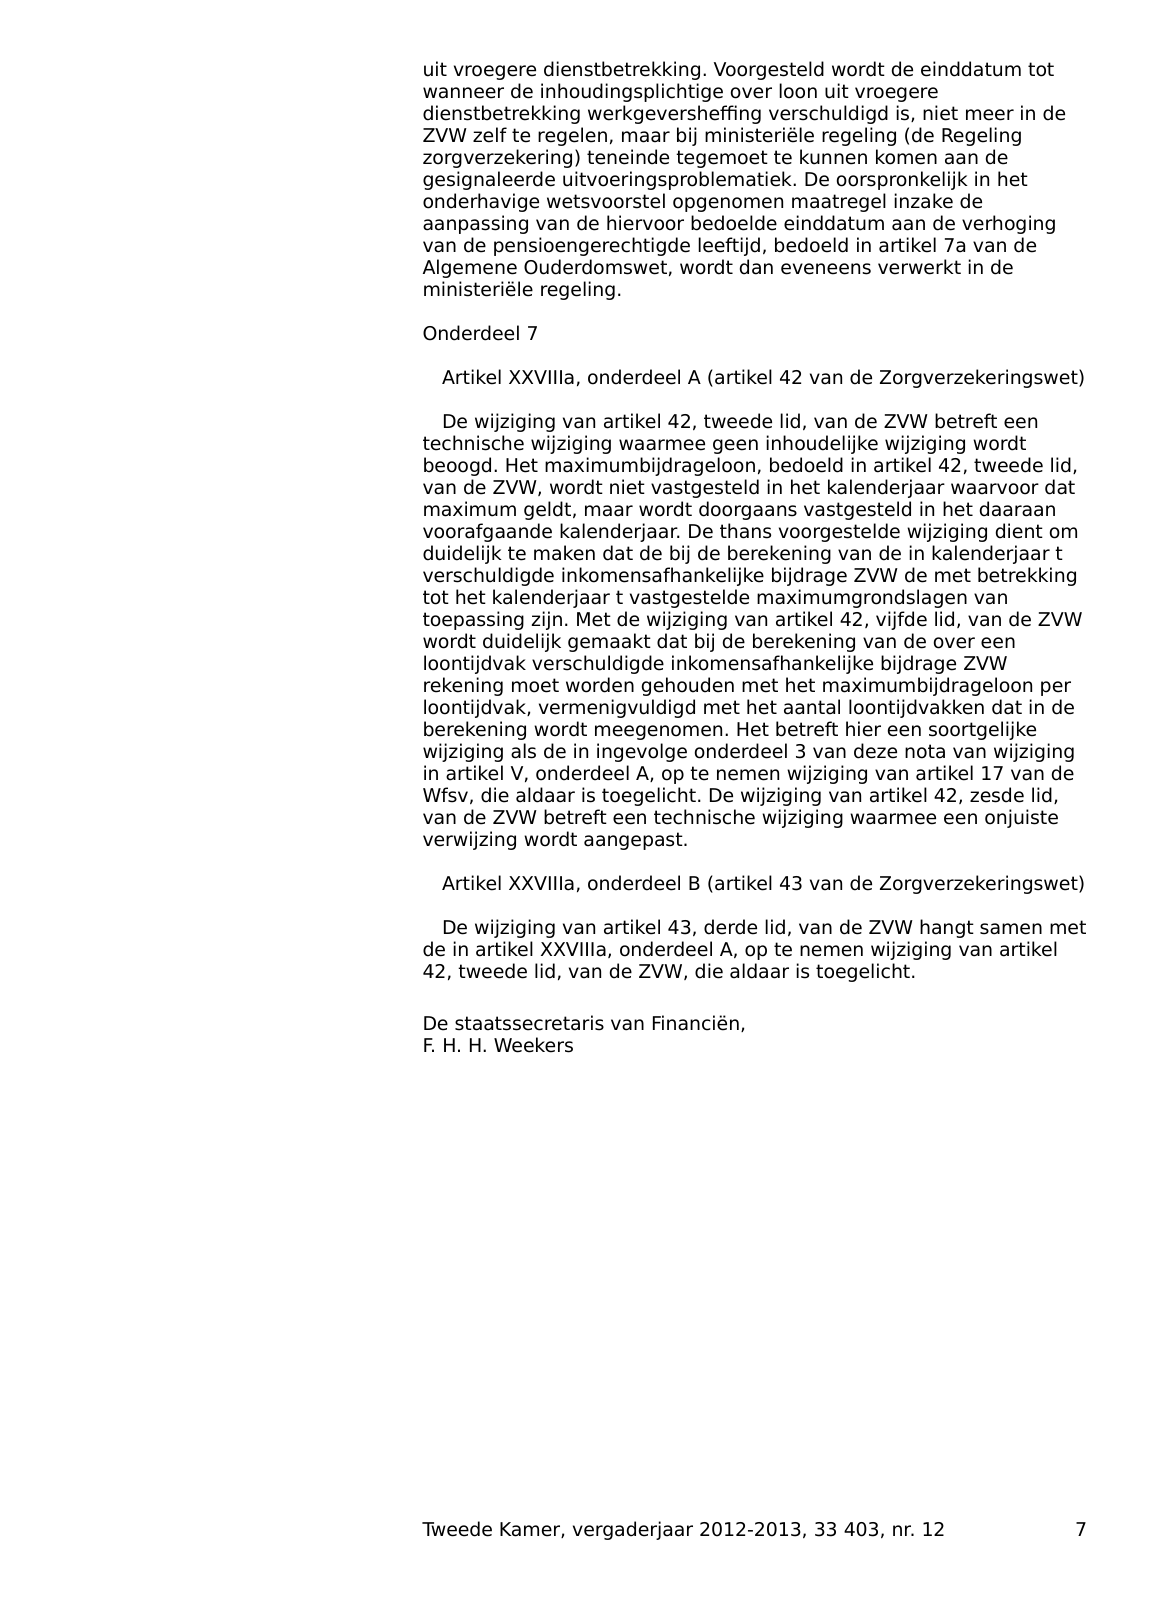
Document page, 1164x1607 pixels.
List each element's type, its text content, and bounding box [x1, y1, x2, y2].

text De wijziging van artikel 43, derde lid, van de ZVW hangt samen met de in artikel XXVIIIa, onderdeel A, op te nemen wijziging van artikel 42, tweede lid, van de ZVW, die aldaar is toegelicht. [422, 917, 1087, 983]
text De wijziging van artikel 42, tweede lid, van de ZVW betreft een technische wijziging waarmee geen inhoudelijke wijziging wordt beoogd. Het maximumbijdrageloon, bedoeld in artikel 42, tweede lid, van de ZVW, wordt niet vastgesteld in het kalenderjaar waarvoor dat maximum geldt, maar wordt doorgaans vastgesteld in het daaraan voorafgaande kalenderjaar. De thans voorgestelde wijziging dient om duidelijk te maken dat de bij de berekening van de in kalenderjaar t verschuldigde inkomensafhankelijke bijdrage ZVW de met betrekking tot het kalenderjaar t vastgestelde maximumgrondslagen van toepassing zijn. Met de wijziging van artikel 42, vijfde lid, van de ZVW wordt duidelijk gemaakt dat bij de berekening van de over een loontijdvak verschuldigde inkomensafhankelijke bijdrage ZVW rekening moet worden gehouden met het maximumbijdrageloon per loontijdvak, vermenigvuldigd met het aantal loontijdvakken dat in de berekening wordt meegenomen. Het betreft hier een soortgelijke wijziging als de in ingevolge onderdeel 3 van deze nota van wijziging in artikel V, onderdeel A, op te nemen wijziging van artikel 17 van de Wfsv, die aldaar is toegelicht. De wijziging van artikel 42, zesde lid, van de ZVW betreft een technische wijziging waarmee een onjuiste verwijzing wordt aangepast. [422, 411, 1087, 851]
text uit vroegere dienstbetrekking. Voorgesteld wordt de einddatum tot wanneer de inhoudingsplichtige over loon uit vroegere dienstbetrekking werkgeversheffing verschuldigd is, niet meer in de ZVW zelf te regelen, maar bij ministeriële regeling (de Regeling zorgverzekering) teneinde tegemoet te kunnen komen aan de gesignaleerde uitvoeringsproblematiek. De oorspronkelijk in het onderhavige wetsvoorstel opgenomen maatregel inzake de aanpassing van de hiervoor bedoelde einddatum aan de verhoging van de pensioengerechtigde leeftijd, bedoeld in artikel 7a van de Algemene Ouderdomswet, wordt dan eveneens verwerkt in de ministeriële regeling. [422, 59, 1087, 301]
text Artikel XXVIIIa, onderdeel A (artikel 42 van de Zorgverzekeringswet) [422, 367, 1087, 389]
text Artikel XXVIIIa, onderdeel B (artikel 43 van de Zorgverzekeringswet) [422, 873, 1087, 895]
subtitle Onderdeel 7 [422, 323, 1087, 345]
text De staatssecretaris van Financiën, F. H. H. Weekers [422, 1013, 1087, 1057]
